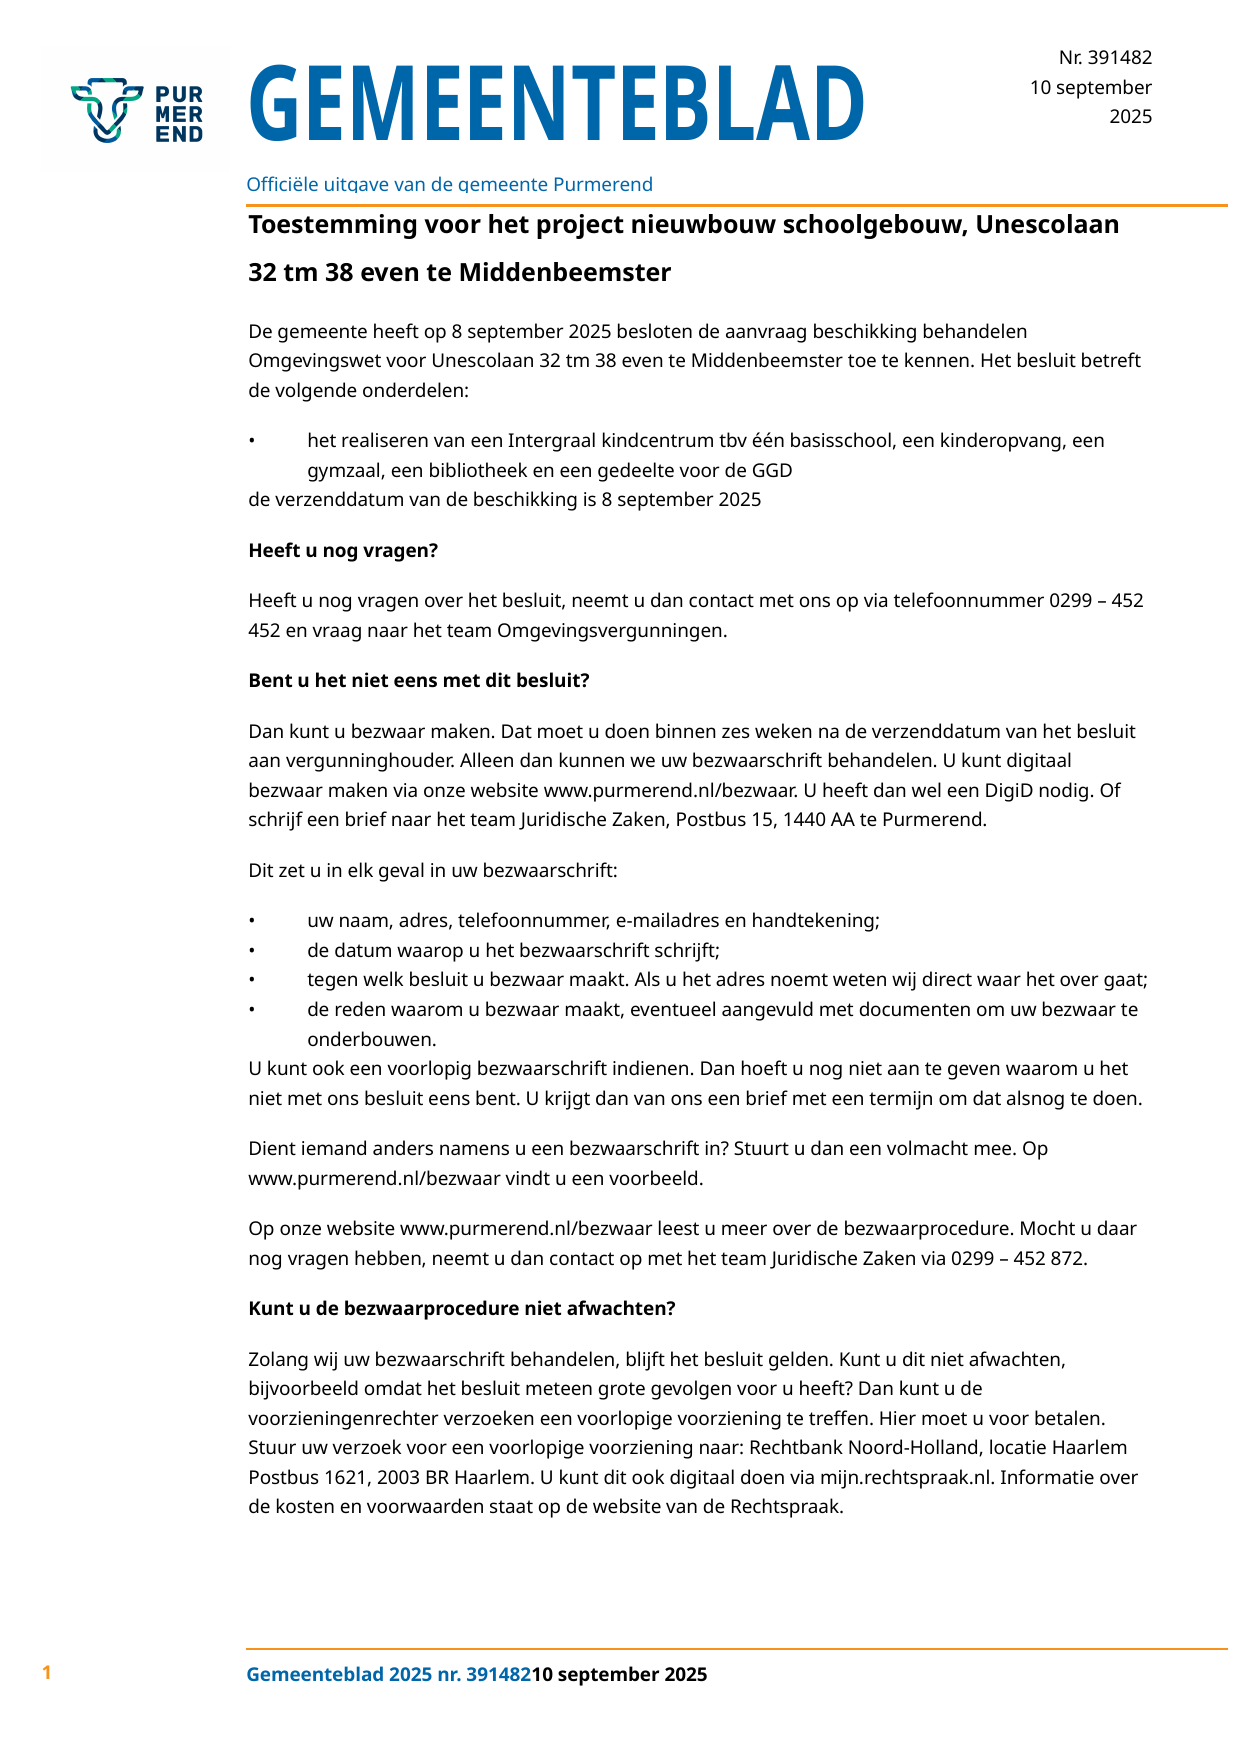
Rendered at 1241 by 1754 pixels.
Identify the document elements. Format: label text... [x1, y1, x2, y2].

text Bent u het niet eens met dit besluit? [248, 667, 1152, 693]
text Kunt u de bezwaarprocedure niet afwachten? [248, 1295, 1152, 1321]
text Toestemming voor het project nieuwbouw schoolgebouw, Unescolaan 32 tm 38 even te Middenbeemster [248, 207, 1152, 288]
picture [41, 47, 231, 172]
text Dan kunt u bezwaar maken. Dat moet u doen binnen zes weken na de verzenddatum van het besluit aan vergunninghouder. Alleen dan kunnen we uw bezwaarschrift behandelen. U kunt digitaal bezwaar maken via onze website www.purmerend.nl/bezwaar. U heeft dan wel een DigiD nodig. Of schrijf een brief naar het team Juridische Zaken, Postbus 15, 1440 AA te Purmerend. [248, 718, 1152, 832]
list de datum waarop u het bezwaarschrift schrijft; [248, 937, 1152, 963]
text Heeft u nog vragen? [248, 537, 1152, 563]
list tegen welk besluit u bezwaar maakt. Als u het adres noemt weten wij direct waar het over gaat; [248, 967, 1152, 992]
text Dit zet u in elk geval in uw bezwaarschrift: [248, 857, 1152, 883]
text Heeft u nog vragen over het besluit, neemt u dan contact met ons op via telefoonnummer 0299 – 452 452 en vraag naar het team Omgevingsvergunningen. [248, 587, 1152, 643]
text Zolang wij uw bezwaarschrift behandelen, blijft het besluit gelden. Kunt u dit niet afwachten, bijvoorbeeld omdat het besluit meteen grote gevolgen voor u heeft? Dan kunt u de voorzieningenrechter verzoeken een voorlopige voorziening te treffen. Hier moet u voor betalen. Stuur uw verzoek voor een voorlopige voorziening naar: Rechtbank Noord-Holland, locatie Haarlem Postbus 1621, 2003 BR Haarlem. U kunt dit ook digitaal doen via mijn.rechtspraak.nl. Informatie over de kosten en voorwaarden staat op de website van de Rechtspraak. [248, 1346, 1152, 1519]
text De gemeente heeft op 8 september 2025 besloten de aanvraag beschikking behandelen Omgevingswet voor Unescolaan 32 tm 38 even te Middenbeemster toe te kennen. Het besluit betreft de volgende onderdelen: [248, 318, 1152, 403]
list het realiseren van een Intergraal kindcentrum tbv één basisschool, een kinderopvang, een gymzaal, een bibliotheek en een gedeelte voor de GGD [248, 427, 1152, 483]
text de verzenddatum van de beschikking is 8 september 2025 [248, 487, 1152, 512]
text Op onze website www.purmerend.nl/bezwaar leest u meer over de bezwaarprocedure. Mocht u daar nog vragen hebben, neemt u dan contact op met het team Juridische Zaken via 0299 – 452 872. [248, 1215, 1152, 1271]
list de reden waarom u bezwaar maakt, eventueel aangevuld met documenten om uw bezwaar te onderbouwen. [248, 996, 1152, 1052]
list uw naam, adres, telefoonnummer, e-mailadres en handtekening; [248, 907, 1152, 933]
text U kunt ook een voorlopig bezwaarschrift indienen. Dan hoeft u nog niet aan te geven waarom u het niet met ons besluit eens bent. U krijgt dan van ons een brief met een termijn om dat alsnog te doen. [248, 1055, 1152, 1111]
text Dient iemand anders namens u een bezwaarschrift in? Stuurt u dan een volmacht mee. Op www.purmerend.nl/bezwaar vindt u een voorbeeld. [248, 1135, 1152, 1191]
